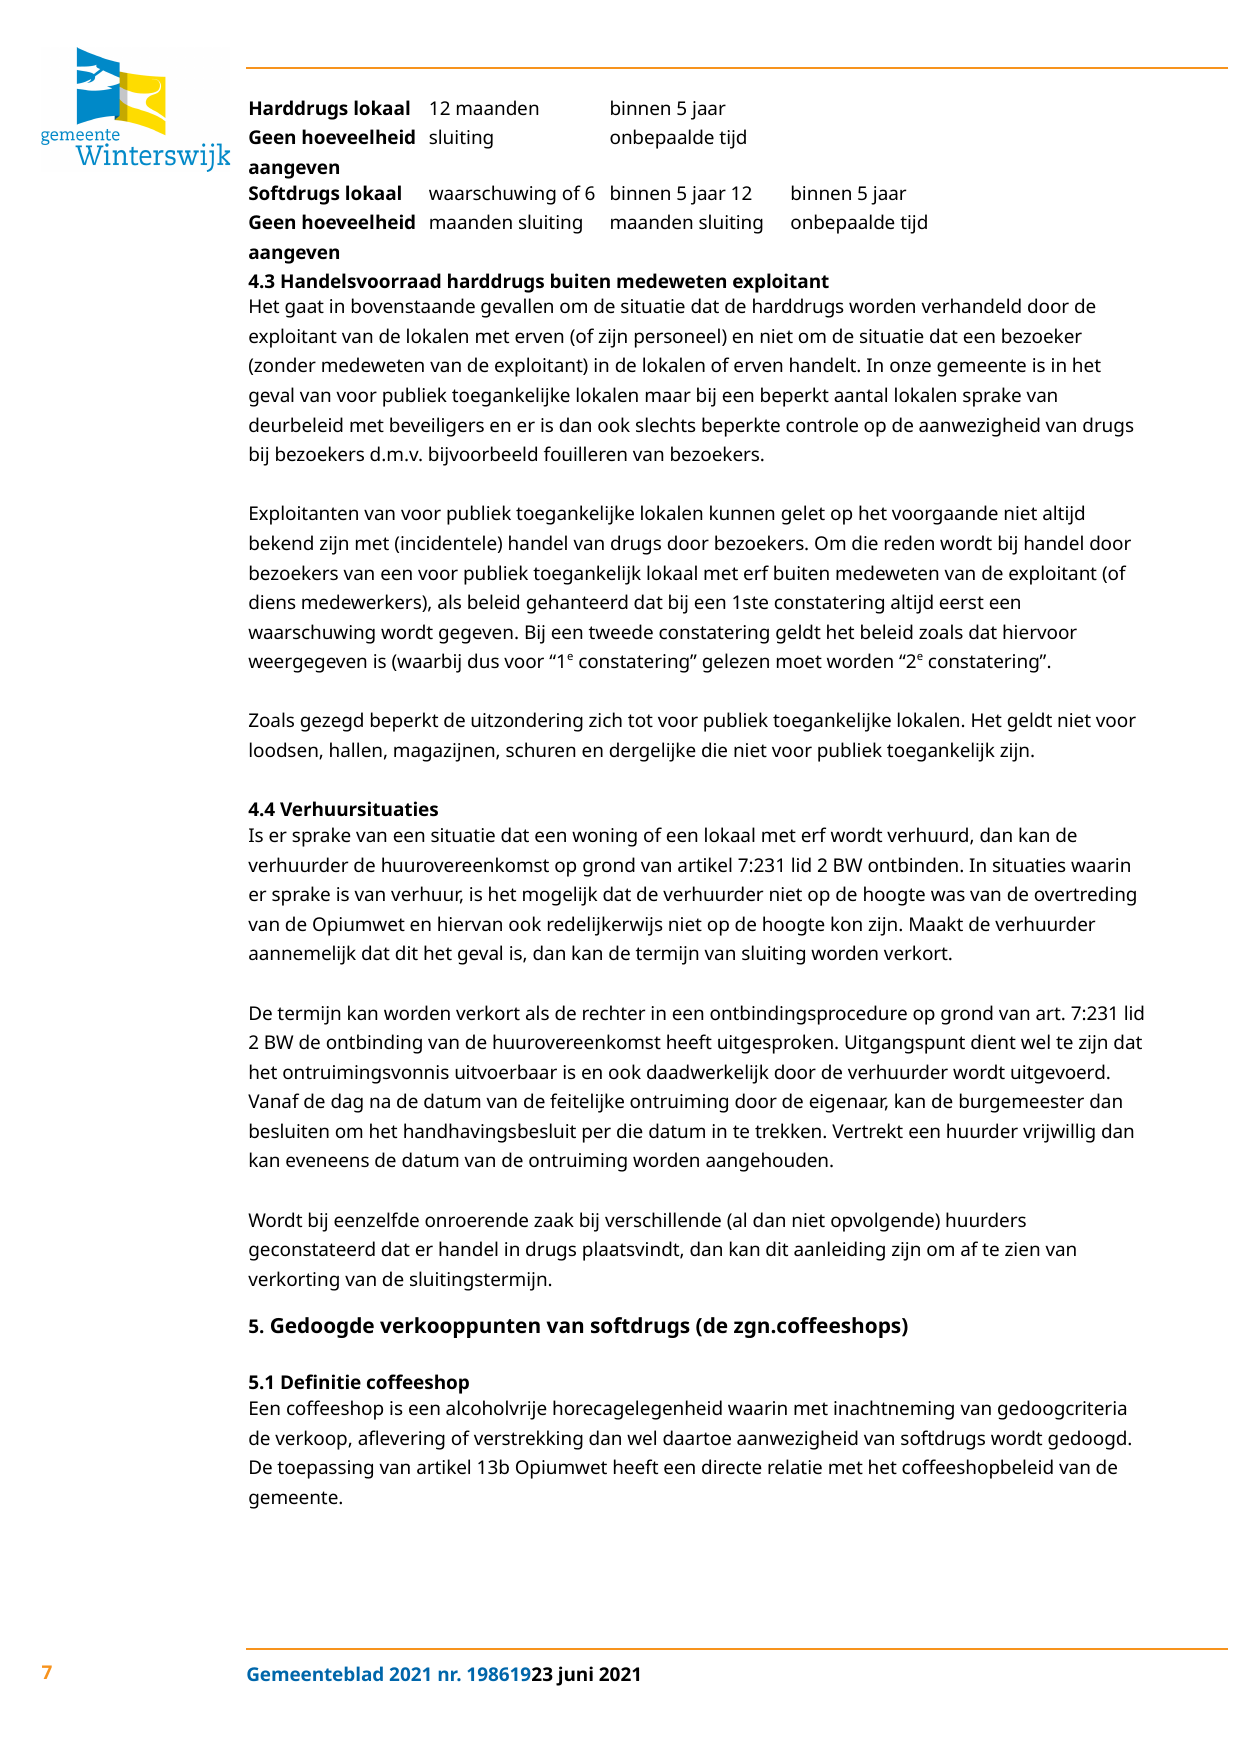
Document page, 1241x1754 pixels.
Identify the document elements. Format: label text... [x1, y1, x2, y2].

table_cell binnen 5 jaar onbepaalde tijd [790, 180, 971, 264]
table_cell Harddrugs lokaal Geen hoeveelheid aangeven [248, 95, 429, 180]
text Het gaat in bovenstaande gevallen om de situatie dat de harddrugs worden verhandeld door de exploitant van de lokalen met erven (of zijn personeel) en niet om de situatie dat een bezoeker (zonder medeweten van de exploitant) in de lokalen of erven handelt. In onze gemeente is in het geval van voor publiek toegankelijke lokalen maar bij een beperkt aantal lokalen sprake van deurbeleid met beveiligers en er is dan ook slechts beperkte controle op de aanwezigheid van drugs bij bezoekers d.m.v. bijvoorbeeld fouilleren van bezoekers. [248, 293, 1152, 467]
table_cell waarschuwing of 6 maanden sluiting [429, 180, 609, 264]
text Een coffeeshop is een alcoholvrije horecagelegenheid waarin met inachtneming van gedoogcriteria de verkoop, aflevering of verstrekking dan wel daartoe aanwezigheid van softdrugs wordt gedoogd. De toepassing van artikel 13b Opiumwet heeft een directe relatie met het coffeeshopbeleid van de gemeente. [248, 1395, 1152, 1510]
text Is er sprake van een situatie dat een woning of een lokaal met erf wordt verhuurd, dan kan de verhuurder de huurovereenkomst op grond van artikel 7:231 lid 2 BW ontbinden. In situaties waarin er sprake is van verhuur, is het mogelijk dat de verhuurder niet op de hoogte was van de overtreding van de Opiumwet en hiervan ook redelijkerwijs niet op de hoogte kon zijn. Maakt de verhuurder aannemelijk dat dit het geval is, dan kan de termijn van sluiting worden verkort. [248, 822, 1152, 966]
table_cell Softdrugs lokaal Geen hoeveelheid aangeven [248, 180, 429, 264]
table_cell binnen 5 jaar 12 maanden sluiting [609, 180, 790, 264]
table_cell [971, 95, 1152, 180]
text 4.3 Handelsvoorraad harddrugs buiten medeweten exploitant [248, 268, 1152, 293]
table_cell [790, 95, 971, 180]
text 5. Gedoogde verkooppunten van softdrugs (de zgn.coffeeshops) [248, 1312, 1152, 1340]
text Exploitanten van voor publiek toegankelijke lokalen kunnen gelet op het voorgaande niet altijd bekend zijn met (incidentele) handel van drugs door bezoekers. Om die reden wordt bij handel door bezoekers van een voor publiek toegankelijk lokaal met erf buiten medeweten van de exploitant (of diens medewerkers), als beleid gehanteerd dat bij een 1ste constatering altijd eerst een waarschuwing wordt gegeven. Bij een tweede constatering geldt het beleid zoals dat hiervoor weergegeven is (waarbij dus voor “1e constatering” gelezen moet worden “2e constatering”. [248, 501, 1152, 674]
picture [41, 47, 231, 172]
table_cell 12 maanden sluiting [429, 95, 609, 180]
text 5.1 Definitie coffeeshop [248, 1369, 1152, 1395]
text De termijn kan worden verkort als de rechter in een ontbindingsprocedure op grond van art. 7:231 lid 2 BW de ontbinding van de huurovereenkomst heeft uitgesproken. Uitgangspunt dient wel te zijn dat het ontruimingsvonnis uitvoerbaar is en ook daadwerkelijk door de verhuurder wordt uitgevoerd. Vanaf de dag na de datum van de feitelijke ontruiming door de eigenaar, kan de burgemeester dan besluiten om het handhavingsbesluit per die datum in te trekken. Vertrekt een huurder vrijwillig dan kan eveneens de datum van de ontruiming worden aangehouden. [248, 1000, 1152, 1173]
table_cell [971, 180, 1152, 264]
text Wordt bij eenzelfde onroerende zaak bij verschillende (al dan niet opvolgende) huurders geconstateerd dat er handel in drugs plaatsvindt, dan kan dit aanleiding zijn om af te zien van verkorting van de sluitingstermijn. [248, 1207, 1152, 1292]
text 4.4 Verhuursituaties [248, 796, 1152, 822]
table_cell binnen 5 jaar onbepaalde tijd [609, 95, 790, 180]
picture [225, 153, 231, 162]
text Zoals gezegd beperkt de uitzondering zich tot voor publiek toegankelijke lokalen. Het geldt niet voor loodsen, hallen, magazijnen, schuren en dergelijke die niet voor publiek toegankelijk zijn. [248, 708, 1152, 763]
